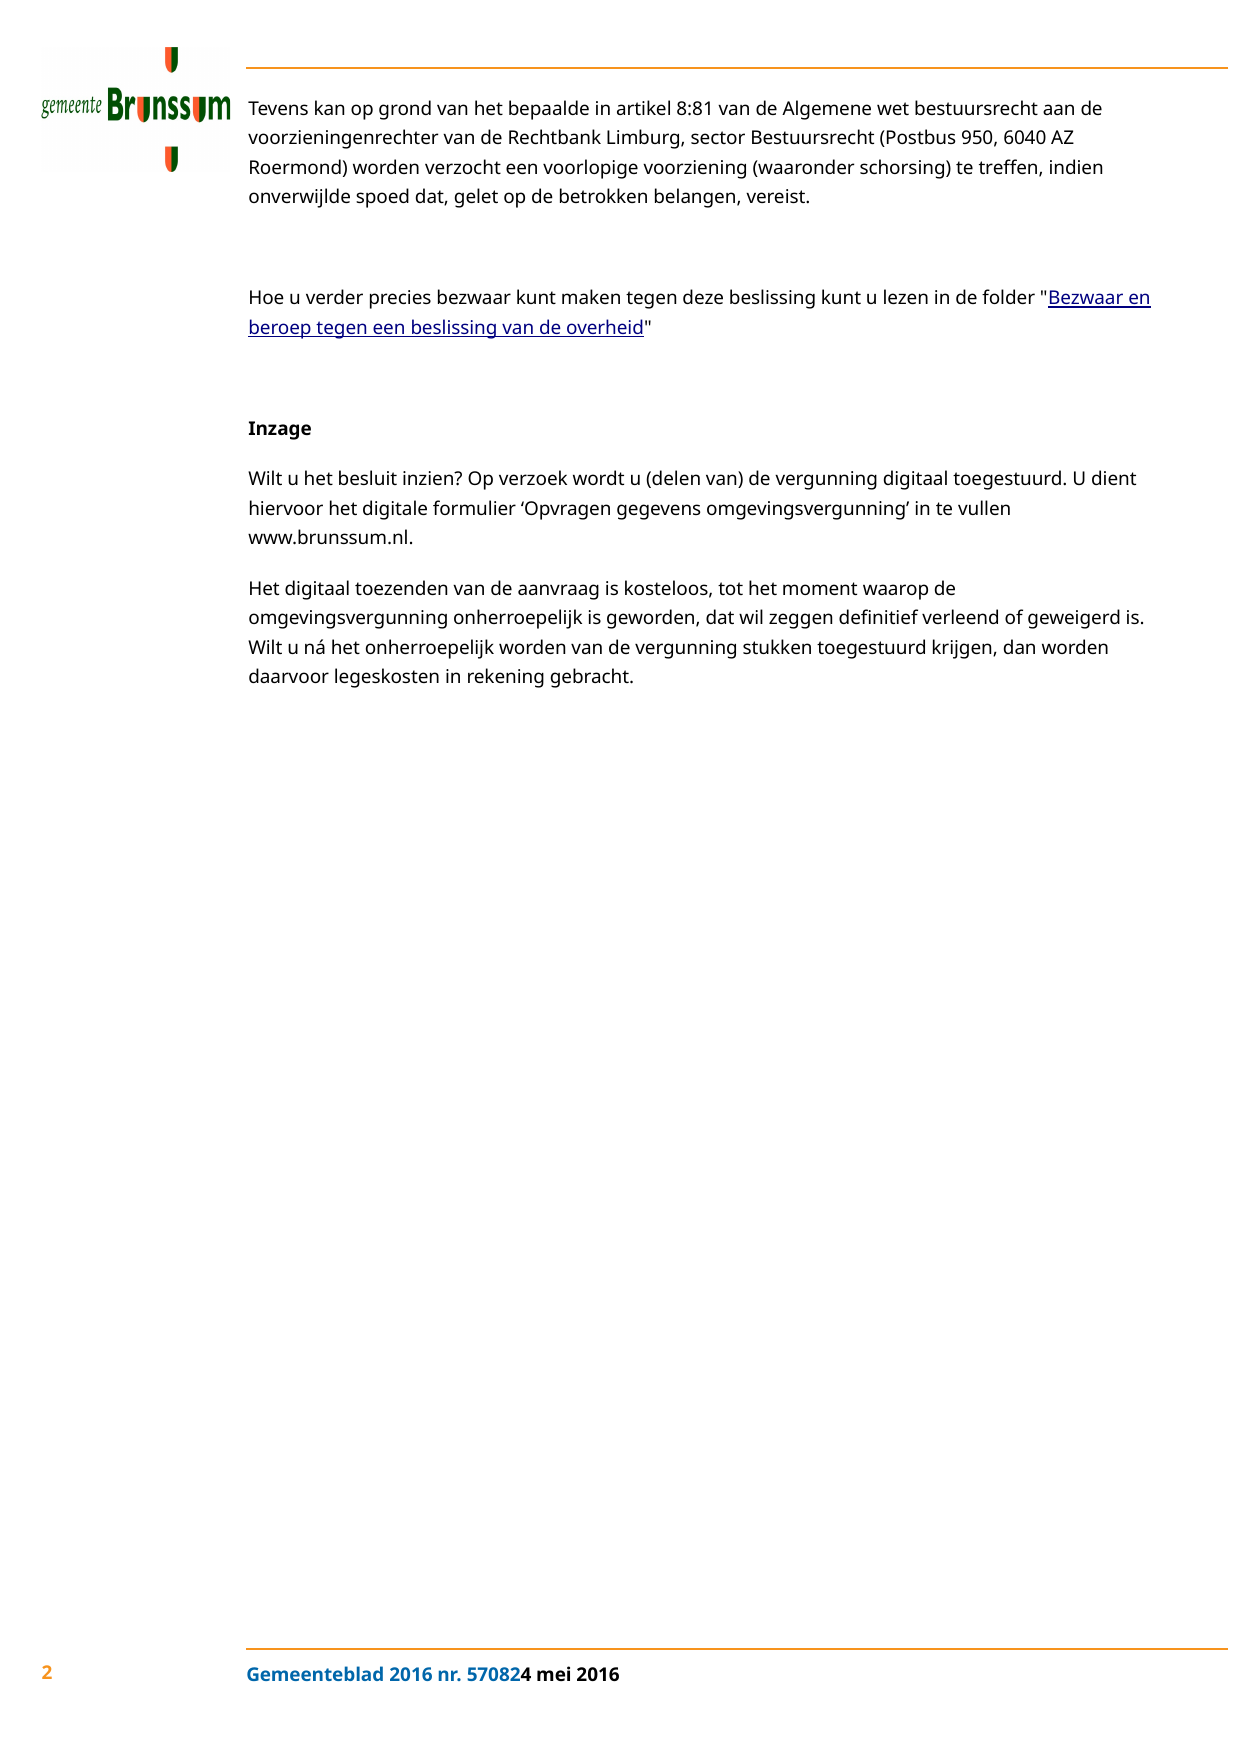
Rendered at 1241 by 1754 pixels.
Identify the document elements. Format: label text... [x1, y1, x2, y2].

text Wilt u het besluit inzien? Op verzoek wordt u (delen van) de vergunning digitaal toegestuurd. U dient hiervoor het digitale formulier ‘Opvragen gegevens omgevingsvergunning’ in te vullen www.brunssum.nl. [248, 465, 1152, 550]
picture [41, 47, 231, 172]
text Tevens kan op grond van het bepaalde in artikel 8:81 van de Algemene wet bestuursrecht aan de voorzieningenrechter van de Rechtbank Limburg, sector Bestuursrecht (Postbus 950, 6040 AZ Roermond) worden verzocht een voorlopige voorziening (waaronder schorsing) te treffen, indien onverwijlde spoed dat, gelet op de betrokken belangen, vereist. [248, 95, 1152, 209]
text Inzage [248, 415, 1152, 441]
text Het digitaal toezenden van de aanvraag is kosteloos, tot het moment waarop de omgevingsvergunning onherroepelijk is geworden, dat wil zeggen definitief verleend of geweigerd is. Wilt u ná het onherroepelijk worden van de vergunning stukken toegestuurd krijgen, dan worden daarvoor legeskosten in rekening gebracht. [248, 575, 1152, 689]
text Hoe u verder precies bezwaar kunt maken tegen deze beslissing kunt u lezen in de folder "Bezwaar en beroep tegen een beslissing van de overheid" [248, 284, 1152, 340]
